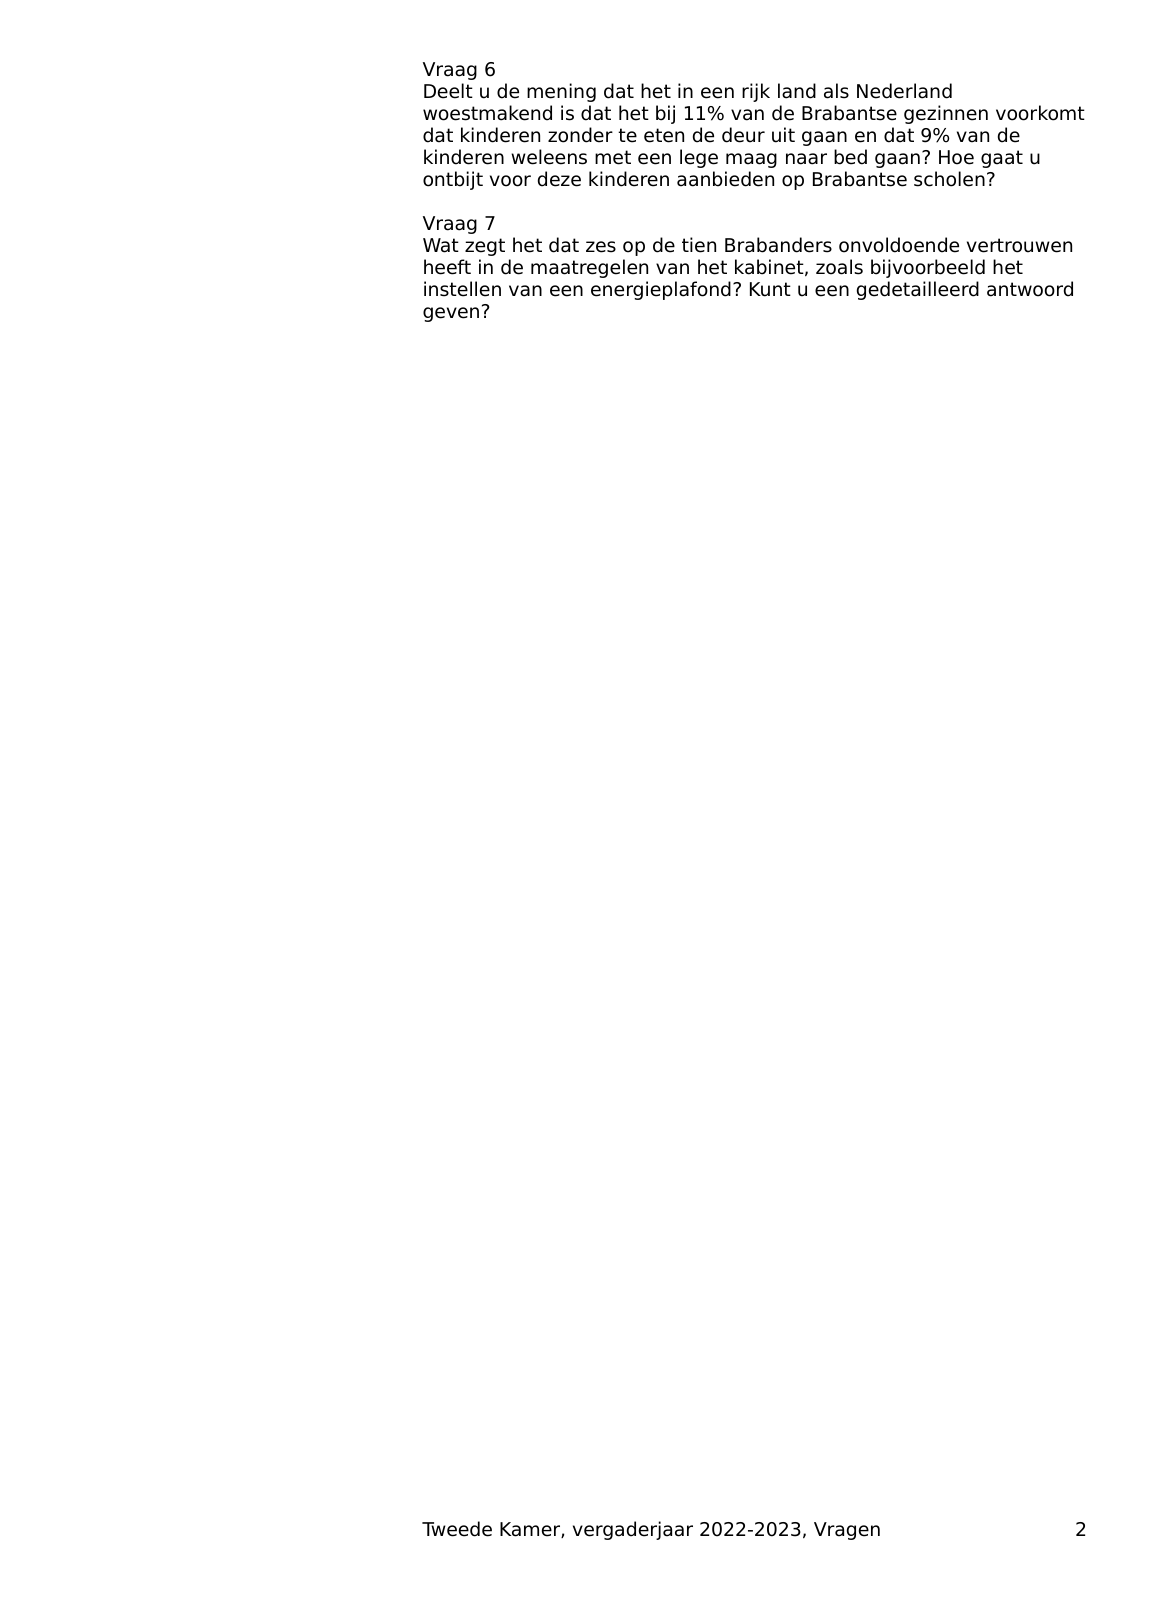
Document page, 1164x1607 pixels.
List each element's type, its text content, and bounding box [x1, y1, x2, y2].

text Wat zegt het dat zes op de tien Brabanders onvoldoende vertrouwen heeft in de maatregelen van het kabinet, zoals bijvoorbeeld het instellen van een energieplafond? Kunt u een gedetailleerd antwoord geven? [422, 235, 1087, 323]
text Deelt u de mening dat het in een rijk land als Nederland woestmakend is dat het bij 11% van de Brabantse gezinnen voorkomt dat kinderen zonder te eten de deur uit gaan en dat 9% van de kinderen weleens met een lege maag naar bed gaan? Hoe gaat u ontbijt voor deze kinderen aanbieden op Brabantse scholen? [422, 81, 1087, 191]
text Vraag 7 [422, 213, 1087, 235]
text Vraag 6 [422, 59, 1087, 81]
